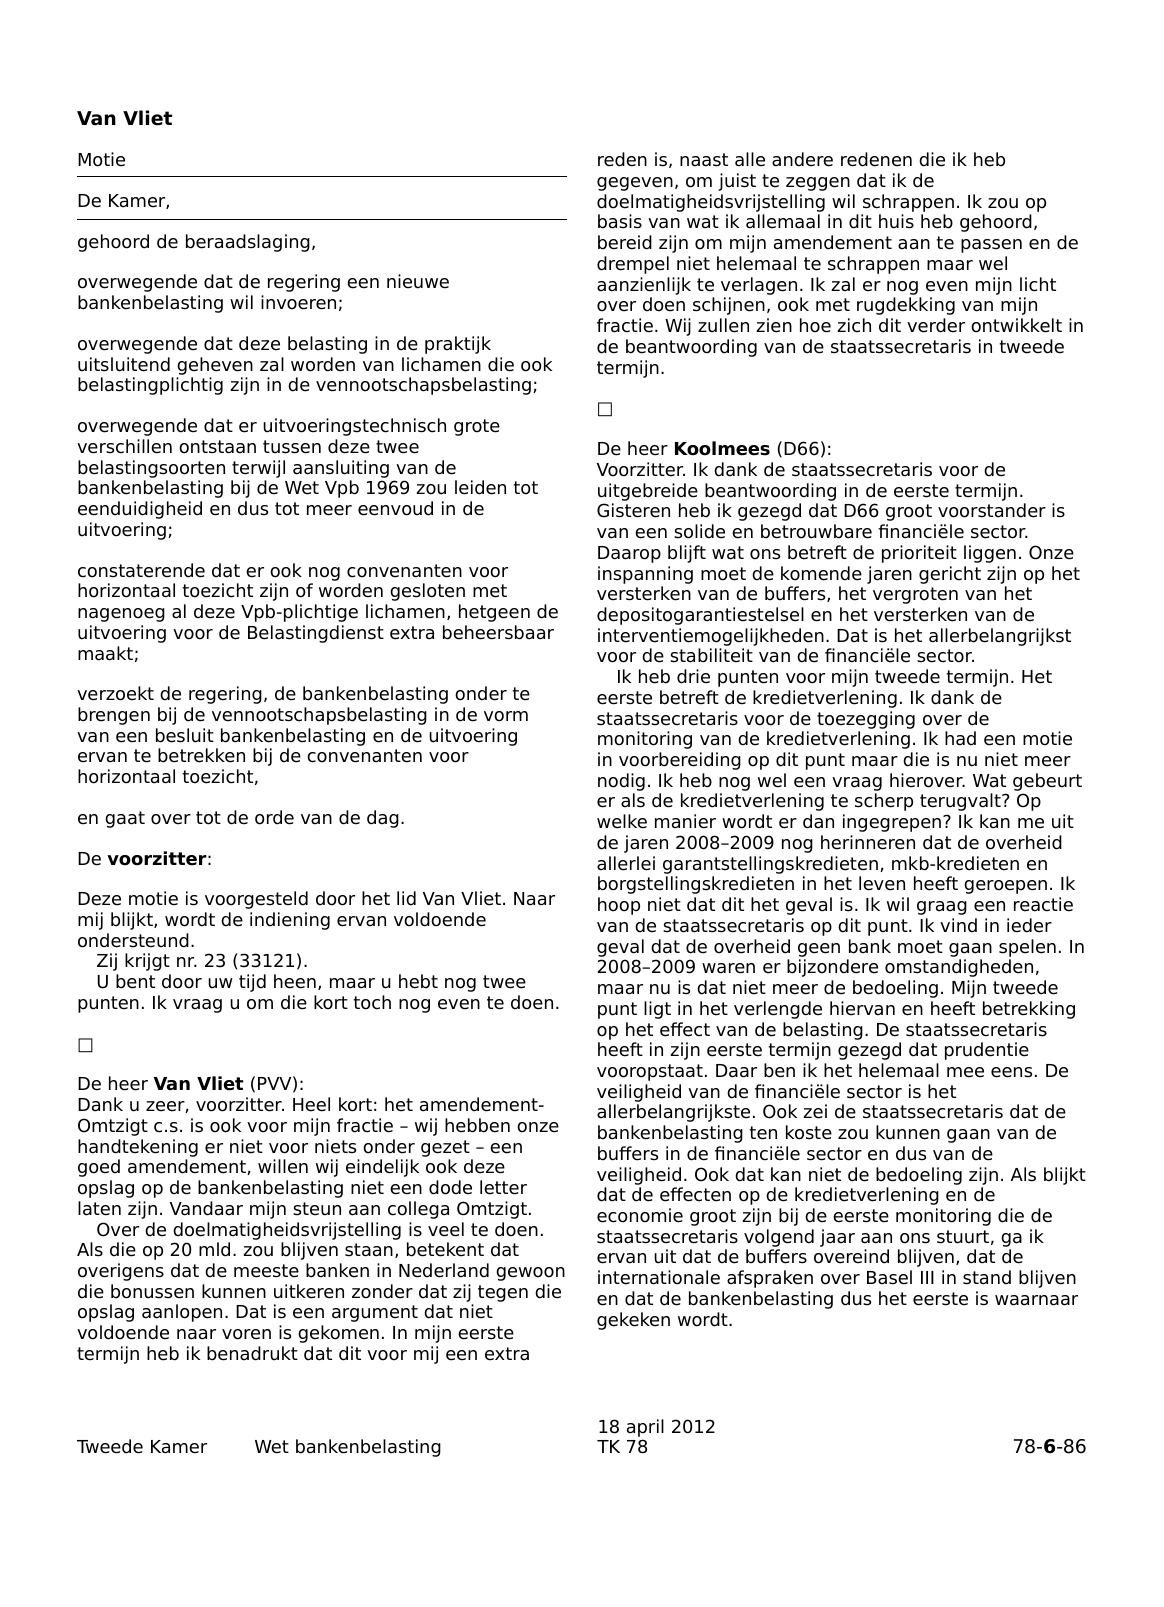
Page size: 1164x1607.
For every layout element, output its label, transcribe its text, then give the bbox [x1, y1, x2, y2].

text □ [596, 398, 1087, 419]
text De voorzitter: [77, 848, 567, 869]
text Dank u zeer, voorzitter. Heel kort: het amendement-Omtzigt c.s. is ook voor mijn fractie – wij hebben onze handtekening er niet voor niets onder gezet – een goed amendement, willen wij eindelijk ook deze opslag op de bankenbelasting niet een dode letter laten zijn. Vandaar mijn steun aan collega Omtzigt. [77, 1095, 567, 1219]
text □ [77, 1033, 567, 1054]
text Zij krijgt nr. 23 (33121). [77, 951, 567, 972]
text overwegende dat deze belasting in de praktijk uitsluitend geheven zal worden van lichamen die ook belastingplichtig zijn in de vennootschapsbelasting; [77, 334, 567, 396]
text reden is, naast alle andere redenen die ik heb gegeven, om juist te zeggen dat ik de doelmatigheidsvrijstelling wil schrappen. Ik zou op basis van wat ik allemaal in dit huis heb gehoord, bereid zijn om mijn amendement aan te passen en de drempel niet helemaal te schrappen maar wel aanzienlijk te verlagen. Ik zal er nog even mijn licht over doen schijnen, ook met rugdekking van mijn fractie. Wij zullen zien hoe zich dit verder ontwikkelt in de beantwoording van de staatssecretaris in tweede termijn. [596, 150, 1087, 378]
text De heer Van Vliet (PVV): [77, 1074, 567, 1095]
text Voorzitter. Ik dank de staatssecretaris voor de uitgebreide beantwoording in de eerste termijn. Gisteren heb ik gezegd dat D66 groot voorstander is van een solide en betrouwbare financiële sector. Daarop blijft wat ons betreft de prioriteit liggen. Onze inspanning moet de komende jaren gericht zijn op het versterken van de buffers, het vergroten van het depositogarantiestelsel en het versterken van de interventiemogelijkheden. Dat is het allerbelangrijkst voor de stabiliteit van de financiële sector. [596, 460, 1087, 667]
text en gaat over tot de orde van de dag. [77, 808, 567, 828]
text Motie [77, 150, 567, 171]
text overwegende dat de regering een nieuwe bankenbelasting wil invoeren; [77, 272, 567, 314]
text gehoord de beraadslaging, [77, 232, 567, 252]
text Ik heb drie punten voor mijn tweede termijn. Het eerste betreft de kredietverlening. Ik dank de staatssecretaris voor de toezegging over de monitoring van de kredietverlening. Ik had een motie in voorbereiding op dit punt maar die is nu niet meer nodig. Ik heb nog wel een vraag hierover. Wat gebeurt er als de kredietverlening te scherp terugvalt? Op welke manier wordt er dan ingegrepen? Ik kan me uit de jaren 2008–2009 nog herinneren dat de overheid allerlei garantstellingskredieten, mkb-kredieten en borgstellingskredieten in het leven heeft geroepen. Ik hoop niet dat dit het geval is. Ik wil graag een reactie van de staatssecretaris op dit punt. Ik vind in ieder geval dat de overheid geen bank moet gaan spelen. In 2008–2009 waren er bijzondere omstandigheden, maar nu is dat niet meer de bedoeling. Mijn tweede punt ligt in het verlengde hiervan en heeft betrekking op het effect van de belasting. De staatssecretaris heeft in zijn eerste termijn gezegd dat prudentie vooropstaat. Daar ben ik het helemaal mee eens. De veiligheid van de financiële sector is het allerbelangrijkste. Ook zei de staatssecretaris dat de bankenbelasting ten koste zou kunnen gaan van de buffers in de financiële sector en dus van de veiligheid. Ook dat kan niet de bedoeling zijn. Als blijkt dat de effecten op de kredietverlening en de economie groot zijn bij de eerste monitoring die de staatssecretaris volgend jaar aan ons stuurt, ga ik ervan uit dat de buffers overeind blijven, dat de internationale afspraken over Basel III in stand blijven en dat de bankenbelasting dus het eerste is waarnaar gekeken wordt. [596, 667, 1087, 1330]
text De Kamer, [77, 191, 567, 212]
text constaterende dat er ook nog convenanten voor horizontaal toezicht zijn of worden gesloten met nagenoeg al deze Vpb-plichtige lichamen, hetgeen de uitvoering voor de Belastingdienst extra beheersbaar maakt; [77, 560, 567, 664]
text Deze motie is voorgesteld door het lid Van Vliet. Naar mij blijkt, wordt de indiening ervan voldoende ondersteund. [77, 889, 567, 951]
text verzoekt de regering, de bankenbelasting onder te brengen bij de vennootschapsbelasting in de vorm van een besluit bankenbelasting en de uitvoering ervan te betrekken bij de convenanten voor horizontaal toezicht, [77, 684, 567, 788]
text U bent door uw tijd heen, maar u hebt nog twee punten. Ik vraag u om die kort toch nog even te doen. [77, 972, 567, 1013]
text De heer Koolmees (D66): [596, 439, 1087, 460]
text overwegende dat er uitvoeringstechnisch grote verschillen ontstaan tussen deze twee belastingsoorten terwijl aansluiting van de bankenbelasting bij de Wet Vpb 1969 zou leiden tot eenduidigheid en dus tot meer eenvoud in de uitvoering; [77, 416, 567, 540]
text Over de doelmatigheidsvrijstelling is veel te doen. Als die op 20 mld. zou blijven staan, betekent dat overigens dat de meeste banken in Nederland gewoon die bonussen kunnen uitkeren zonder dat zij tegen die opslag aanlopen. Dat is een argument dat niet voldoende naar voren is gekomen. In mijn eerste termijn heb ik benadrukt dat dit voor mij een extra [77, 1219, 567, 1364]
